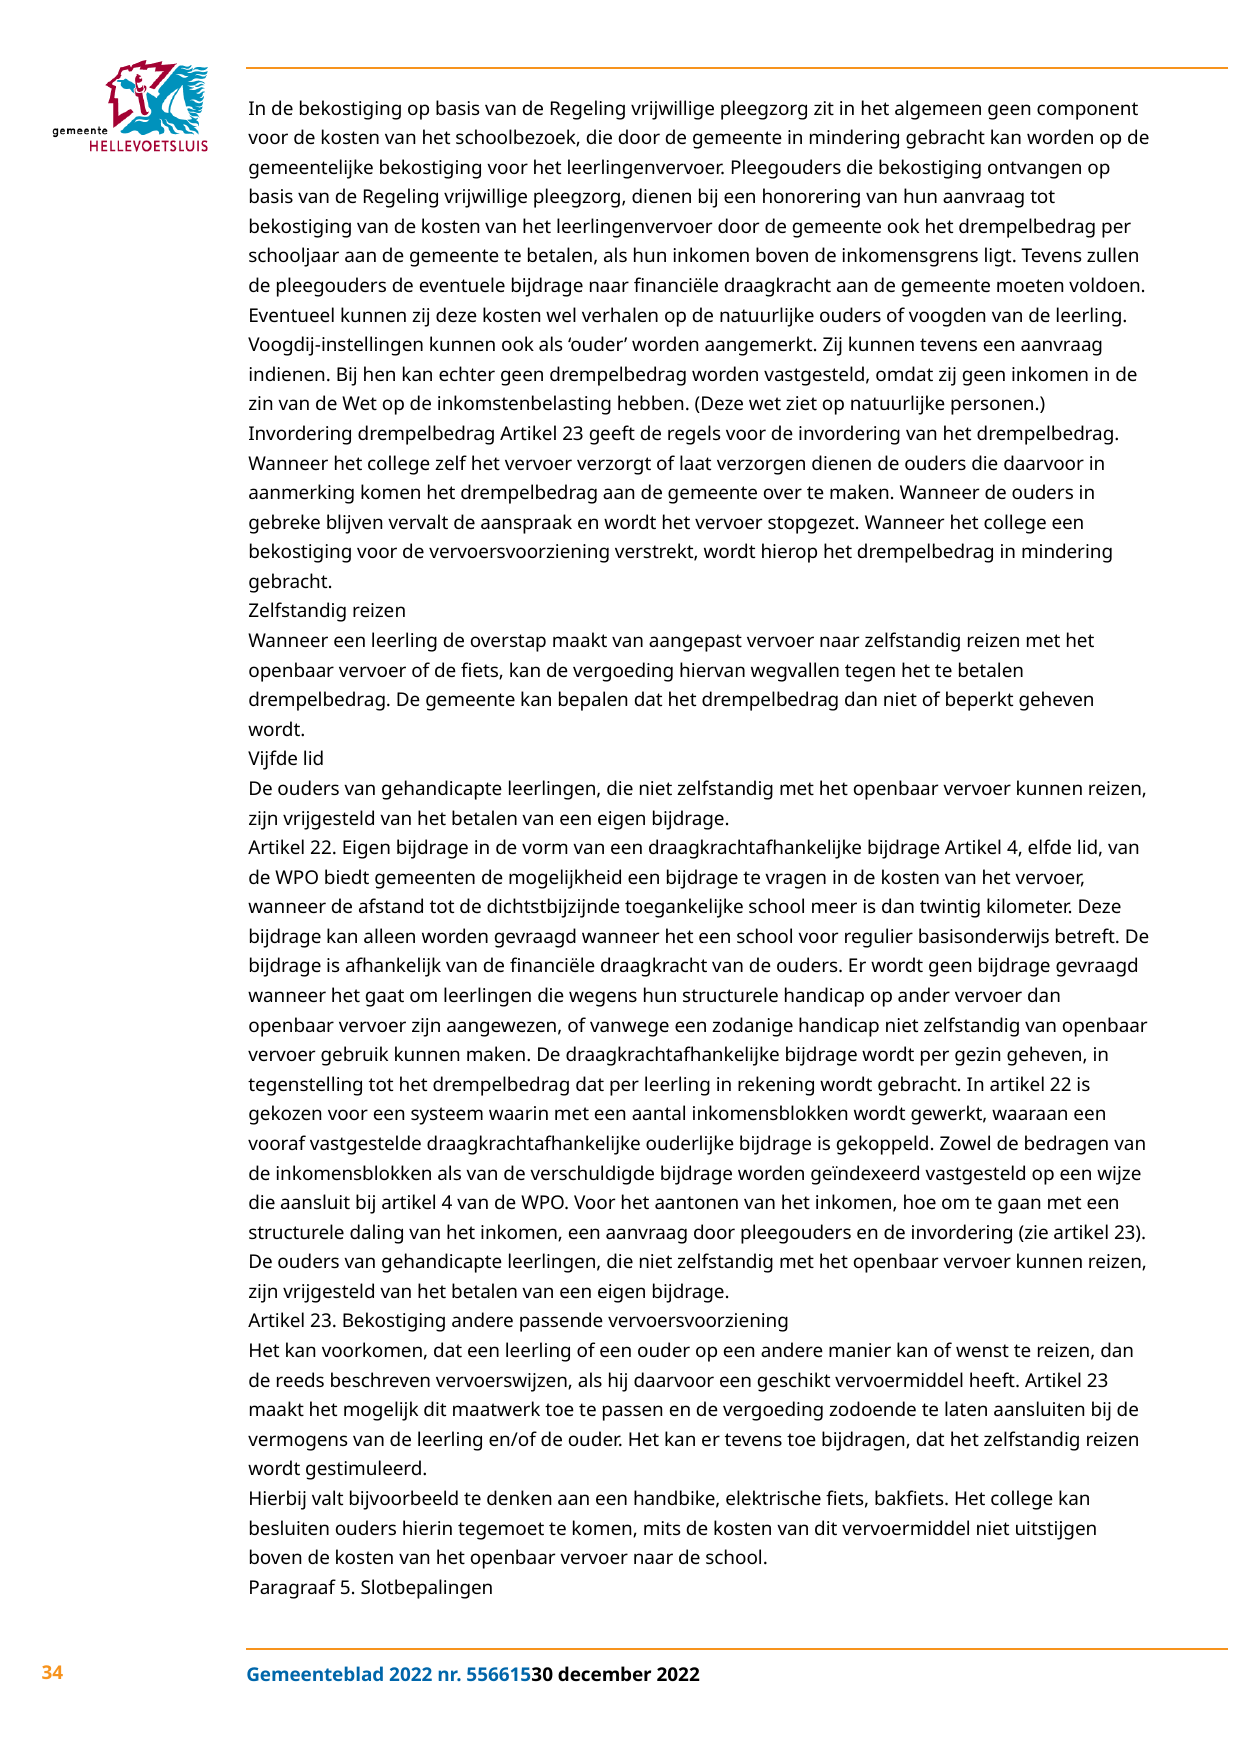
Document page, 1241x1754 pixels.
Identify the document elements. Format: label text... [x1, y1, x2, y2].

text Wanneer een leerling de overstap maakt van aangepast vervoer naar zelfstandig reizen met het openbaar vervoer of de fiets, kan de vergoeding hiervan wegvallen tegen het te betalen drempelbedrag. De gemeente kan bepalen dat het drempelbedrag dan niet of beperkt geheven wordt. [248, 627, 1152, 742]
text De ouders van gehandicapte leerlingen, die niet zelfstandig met het openbaar vervoer kunnen reizen, zijn vrijgesteld van het betalen van een eigen bijdrage. [248, 1248, 1152, 1304]
text Artikel 23. Bekostiging andere passende vervoersvoorziening [248, 1308, 1152, 1333]
text Invordering drempelbedrag Artikel 23 geeft de regels voor de invordering van het drempelbedrag. Wanneer het college zelf het vervoer verzorgt of laat verzorgen dienen de ouders die daarvoor in aanmerking komen het drempelbedrag aan de gemeente over te maken. Wanneer de ouders in gebreke blijven vervalt de aanspraak en wordt het vervoer stopgezet. Wanneer het college een bekostiging voor de vervoersvoorziening verstrekt, wordt hierop het drempelbedrag in mindering gebracht. [248, 420, 1152, 594]
text Hierbij valt bijvoorbeeld te denken aan een handbike, elektrische fiets, bakfiets. Het college kan besluiten ouders hierin tegemoet te komen, mits de kosten van dit vervoermiddel niet uitstijgen boven de kosten van het openbaar vervoer naar de school. [248, 1485, 1152, 1570]
text Het kan voorkomen, dat een leerling of een ouder op een andere manier kan of wenst te reizen, dan de reeds beschreven vervoerswijzen, als hij daarvoor een geschikt vervoermiddel heeft. Artikel 23 maakt het mogelijk dit maatwerk toe te passen en de vergoeding zodoende te laten aansluiten bij de vermogens van de leerling en/of de ouder. Het kan er tevens toe bijdragen, dat het zelfstandig reizen wordt gestimuleerd. [248, 1337, 1152, 1481]
text De ouders van gehandicapte leerlingen, die niet zelfstandig met het openbaar vervoer kunnen reizen, zijn vrijgesteld van het betalen van een eigen bijdrage. [248, 775, 1152, 831]
text In de bekostiging op basis van de Regeling vrijwillige pleegzorg zit in het algemeen geen component voor de kosten van het schoolbezoek, die door de gemeente in mindering gebracht kan worden op de gemeentelijke bekostiging voor het leerlingenvervoer. Pleegouders die bekostiging ontvangen op basis van de Regeling vrijwillige pleegzorg, dienen bij een honorering van hun aanvraag tot bekostiging van de kosten van het leerlingenvervoer door de gemeente ook het drempelbedrag per schooljaar aan de gemeente te betalen, als hun inkomen boven de inkomensgrens ligt. Tevens zullen de pleegouders de eventuele bijdrage naar financiële draagkracht aan de gemeente moeten voldoen. Eventueel kunnen zij deze kosten wel verhalen op de natuurlijke ouders of voogden van de leerling. [248, 95, 1152, 328]
text Zelfstandig reizen [248, 598, 1152, 623]
text Paragraaf 5. Slotbepalingen [248, 1574, 1152, 1600]
text Voogdij-instellingen kunnen ook als ‘ouder’ worden aangemerkt. Zij kunnen tevens een aanvraag indienen. Bij hen kan echter geen drempelbedrag worden vastgesteld, omdat zij geen inkomen in de zin van de Wet op de inkomstenbelasting hebben. (Deze wet ziet op natuurlijke personen.) [248, 331, 1152, 416]
text Vijfde lid [248, 746, 1152, 771]
text Artikel 22. Eigen bijdrage in de vorm van een draagkrachtafhankelijke bijdrage Artikel 4, elfde lid, van de WPO biedt gemeenten de mogelijkheid een bijdrage te vragen in de kosten van het vervoer, wanneer de afstand tot de dichtstbijzijnde toegankelijke school meer is dan twintig kilometer. Deze bijdrage kan alleen worden gevraagd wanneer het een school voor regulier basisonderwijs betreft. De bijdrage is afhankelijk van de financiële draagkracht van de ouders. Er wordt geen bijdrage gevraagd wanneer het gaat om leerlingen die wegens hun structurele handicap op ander vervoer dan openbaar vervoer zijn aangewezen, of vanwege een zodanige handicap niet zelfstandig van openbaar vervoer gebruik kunnen maken. De draagkrachtafhankelijke bijdrage wordt per gezin geheven, in tegenstelling tot het drempelbedrag dat per leerling in rekening wordt gebracht. In artikel 22 is gekozen voor een systeem waarin met een aantal inkomensblokken wordt gewerkt, waaraan een vooraf vastgestelde draagkrachtafhankelijke ouderlijke bijdrage is gekoppeld. Zowel de bedragen van de inkomensblokken als van de verschuldigde bijdrage worden geïndexeerd vastgesteld op een wijze die aansluit bij artikel 4 van de WPO. Voor het aantonen van het inkomen, hoe om te gaan met een structurele daling van het inkomen, een aanvraag door pleegouders en de invordering (zie artikel 23). [248, 834, 1152, 1245]
picture [41, 47, 231, 172]
